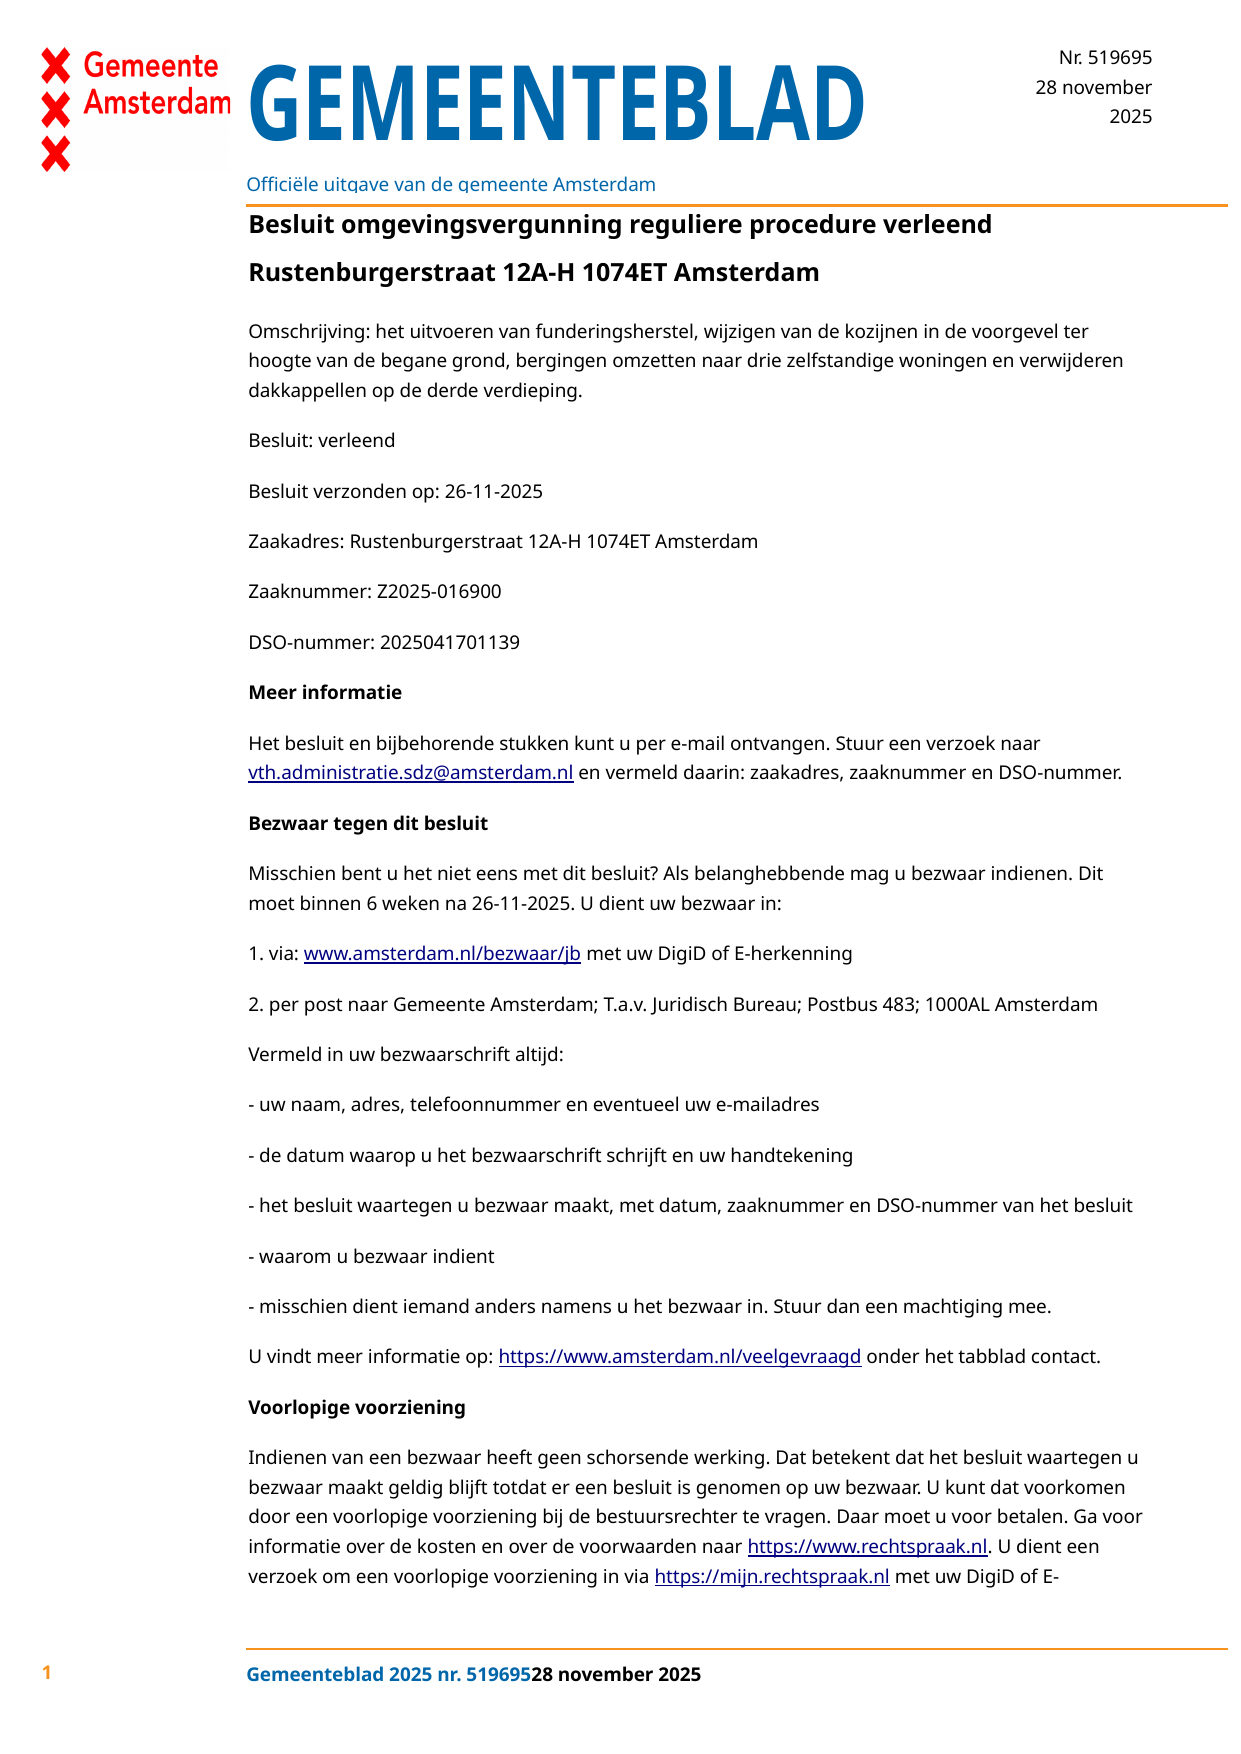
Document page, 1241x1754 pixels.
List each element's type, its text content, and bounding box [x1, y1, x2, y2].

text Indienen van een bezwaar heeft geen schorsende werking. Dat betekent dat het besluit waartegen u bezwaar maakt geldig blijft totdat er een besluit is genomen op uw bezwaar. U kunt dat voorkomen door een voorlopige voorziening bij de bestuursrechter te vragen. Daar moet u voor betalen. Ga voor informatie over de kosten en over de voorwaarden naar https://www.rechtspraak.nl. U dient een verzoek om een voorlopige voorziening in via https://mijn.rechtspraak.nl met uw DigiD of E- [248, 1444, 1152, 1589]
text Zaakadres: Rustenburgerstraat 12A-H 1074ET Amsterdam [248, 528, 1152, 554]
text - uw naam, adres, telefoonnummer en eventueel uw e-mailadres [248, 1092, 1152, 1117]
text Vermeld in uw bezwaarschrift altijd: [248, 1041, 1152, 1067]
text DSO-nummer: 2025041701139 [248, 629, 1152, 655]
text Besluit: verleend [248, 427, 1152, 453]
text Misschien bent u het niet eens met dit besluit? Als belanghebbende mag u bezwaar indienen. Dit moet binnen 6 weken na 26-11-2025. U dient uw bezwaar in: [248, 860, 1152, 916]
picture [41, 47, 231, 172]
text 2. per post naar Gemeente Amsterdam; T.a.v. Juridisch Bureau; Postbus 483; 1000AL Amsterdam [248, 991, 1152, 1017]
text - waarom u bezwaar indient [248, 1243, 1152, 1269]
text Zaaknummer: Z2025-016900 [248, 579, 1152, 604]
text U vindt meer informatie op: https://www.amsterdam.nl/veelgevraagd onder het tabblad contact. [248, 1344, 1152, 1369]
text Besluit verzonden op: 26-11-2025 [248, 478, 1152, 504]
text - misschien dient iemand anders namens u het bezwaar in. Stuur dan een machtiging mee. [248, 1293, 1152, 1319]
text 1. via: www.amsterdam.nl/bezwaar/jb met uw DigiD of E-herkenning [248, 940, 1152, 966]
text Omschrijving: het uitvoeren van funderingsherstel, wijzigen van de kozijnen in de voorgevel ter hoogte van de begane grond, bergingen omzetten naar drie zelfstandige woningen en verwijderen dakkappellen op de derde verdieping. [248, 318, 1152, 403]
text Meer informatie [248, 679, 1152, 705]
text Bezwaar tegen dit besluit [248, 810, 1152, 836]
text Besluit omgevingsvergunning reguliere procedure verleend Rustenburgerstraat 12A-H 1074ET Amsterdam [248, 207, 1152, 288]
text - het besluit waartegen u bezwaar maakt, met datum, zaaknummer en DSO-nummer van het besluit [248, 1192, 1152, 1218]
text - de datum waarop u het bezwaarschrift schrijft en uw handtekening [248, 1142, 1152, 1168]
text Voorlopige voorziening [248, 1394, 1152, 1420]
text Het besluit en bijbehorende stukken kunt u per e-mail ontvangen. Stuur een verzoek naar vth.administratie.sdz@amsterdam.nl en vermeld daarin: zaakadres, zaaknummer en DSO-nummer. [248, 730, 1152, 785]
